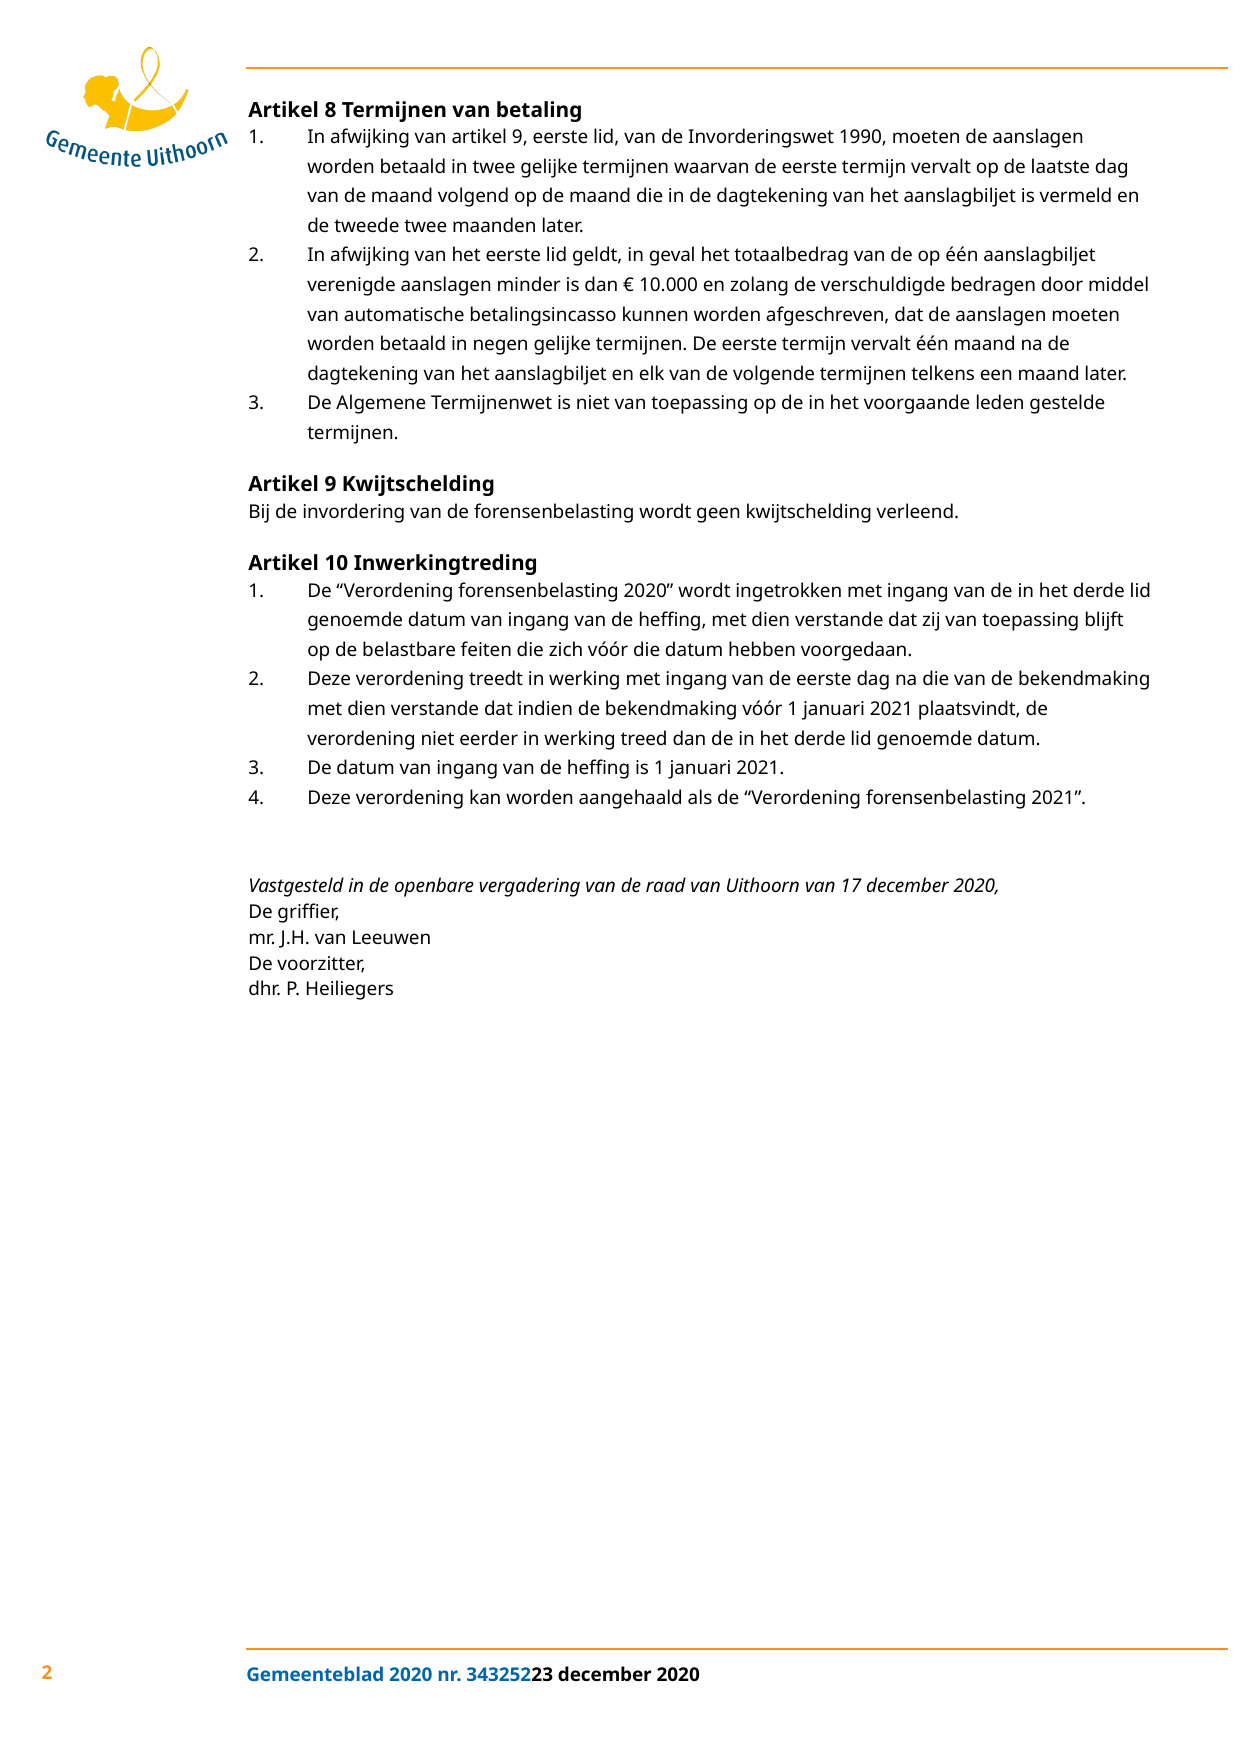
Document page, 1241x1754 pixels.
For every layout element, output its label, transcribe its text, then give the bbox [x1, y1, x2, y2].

list De Algemene Termijnenwet is niet van toepassing op de in het voorgaande leden gestelde termijnen. [248, 389, 1152, 445]
text De griffier, [248, 898, 1152, 924]
text Artikel 10 Inwerkingtreding [248, 548, 1152, 577]
text De voorzitter, [248, 950, 1152, 976]
text Bij de invordering van de forensenbelasting wordt geen kwijtschelding verleend. [248, 498, 1152, 524]
list De “Verordening forensenbelasting 2020” wordt ingetrokken met ingang van de in het derde lid genoemde datum van ingang van de heffing, met dien verstande dat zij van toepassing blijft op de belastbare feiten die zich vóór die datum hebben voorgedaan. [248, 577, 1152, 662]
text mr. J.H. van Leeuwen [248, 924, 1152, 950]
text Vastgesteld in de openbare vergadering van de raad van Uithoorn van 17 december 2020, [248, 873, 1152, 898]
text Artikel 8 Termijnen van betaling [248, 95, 1152, 123]
text Artikel 9 Kwijtschelding [248, 469, 1152, 498]
list In afwijking van artikel 9, eerste lid, van de Invorderingswet 1990, moeten de aanslagen worden betaald in twee gelijke termijnen waarvan de eerste termijn vervalt op de laatste dag van de maand volgend op de maand die in de dagtekening van het aanslagbiljet is vermeld en de tweede twee maanden later. [248, 123, 1152, 238]
list Deze verordening kan worden aangehaald als de “Verordening forensenbelasting 2021”. [248, 784, 1152, 809]
list Deze verordening treedt in werking met ingang van de eerste dag na die van de bekendmaking met dien verstande dat indien de bekendmaking vóór 1 januari 2021 plaatsvindt, de verordening niet eerder in werking treed dan de in het derde lid genoemde datum. [248, 666, 1152, 750]
list In afwijking van het eerste lid geldt, in geval het totaalbedrag van de op één aanslagbiljet verenigde aanslagen minder is dan € 10.000 en zolang de verschuldigde bedragen door middel van automatische betalingsincasso kunnen worden afgeschreven, dat de aanslagen moeten worden betaald in negen gelijke termijnen. De eerste termijn vervalt één maand na de dagtekening van het aanslagbiljet en elk van de volgende termijnen telkens een maand later. [248, 242, 1152, 386]
list De datum van ingang van de heffing is 1 januari 2021. [248, 754, 1152, 780]
text dhr. P. Heiliegers [248, 976, 1152, 1001]
picture [41, 47, 231, 172]
